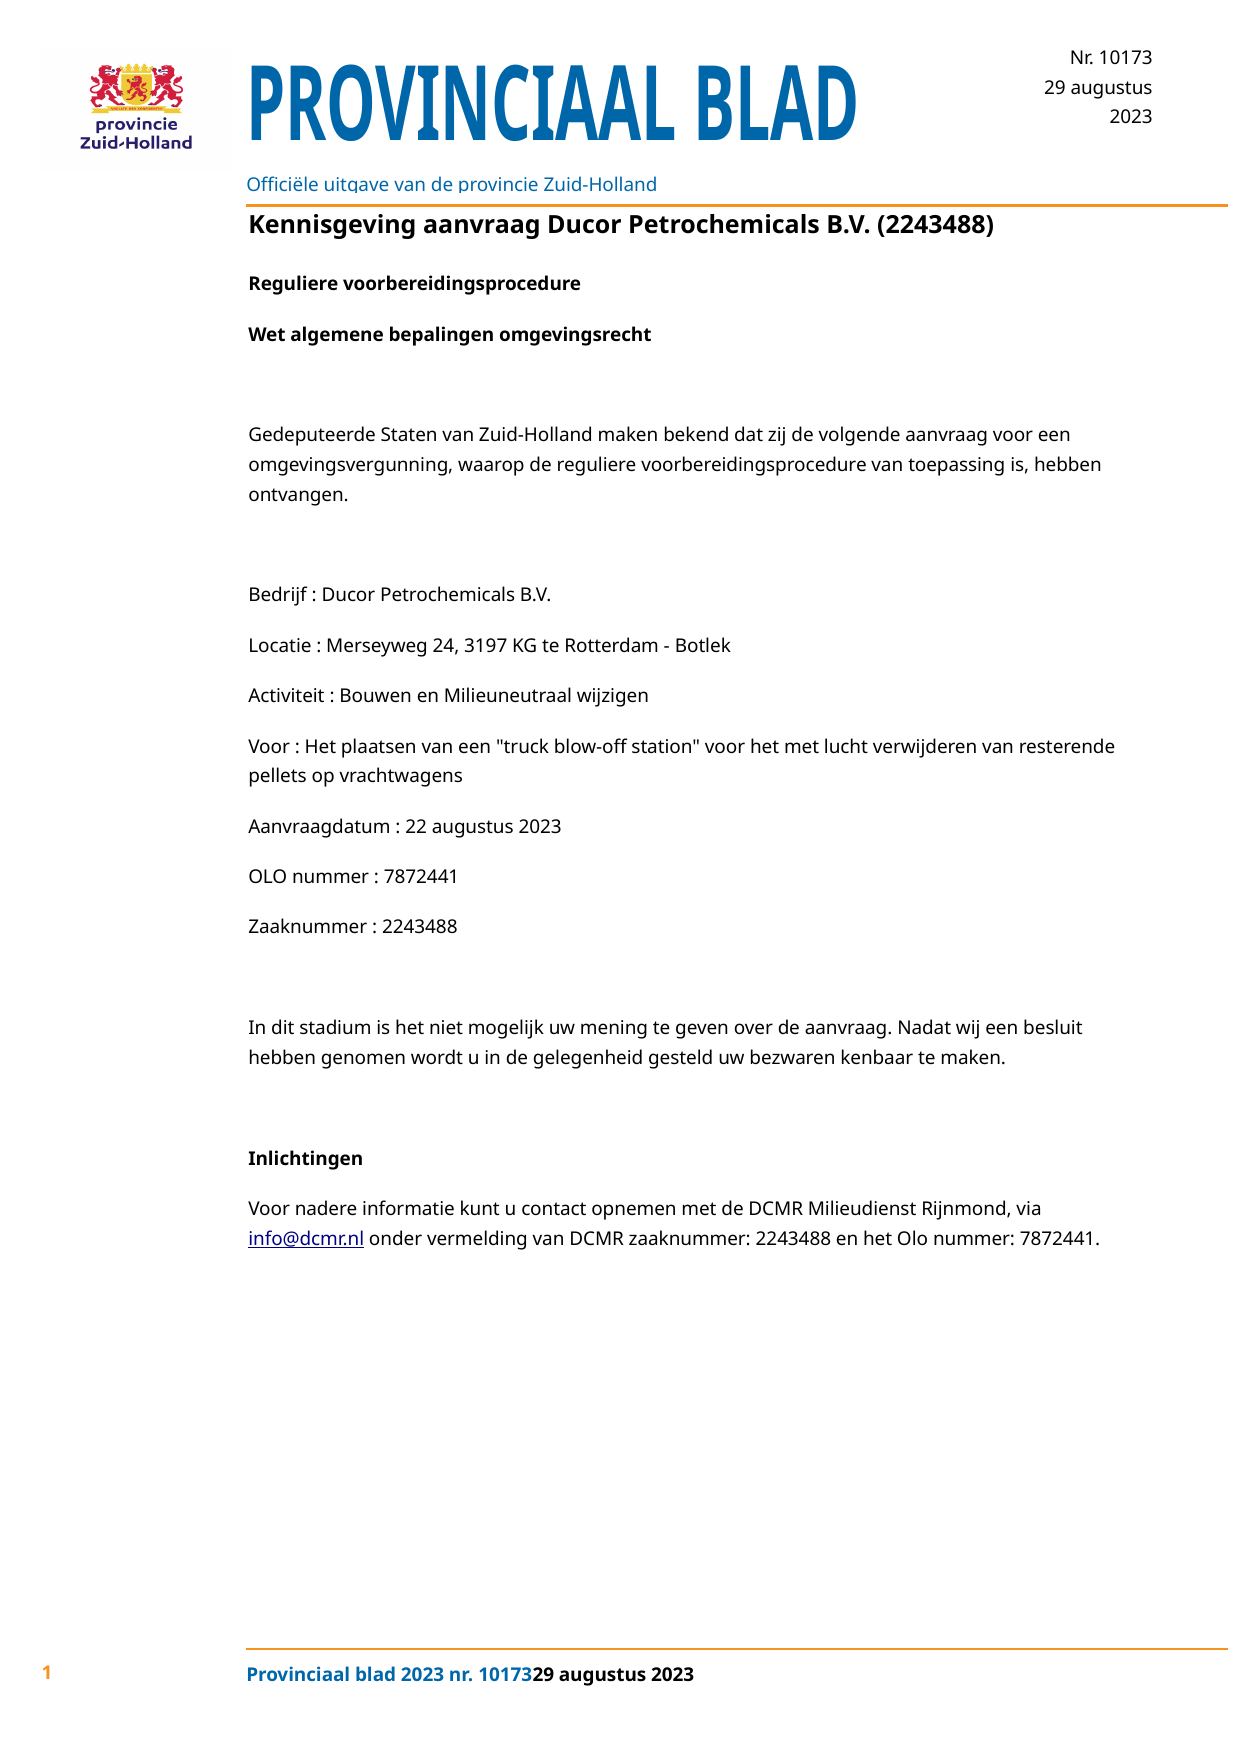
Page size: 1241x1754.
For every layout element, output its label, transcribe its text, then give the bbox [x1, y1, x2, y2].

text Zaaknummer : 2243488 [248, 914, 1152, 939]
text In dit stadium is het niet mogelijk uw mening te geven over de aanvraag. Nadat wij een besluit hebben genomen wordt u in de gelegenheid gesteld uw bezwaren kenbaar te maken. [248, 1014, 1152, 1070]
text Gedeputeerde Staten van Zuid-Holland maken bekend dat zij de volgende aanvraag voor een omgevingsvergunning, waarop de reguliere voorbereidingsprocedure van toepassing is, hebben ontvangen. [248, 422, 1152, 506]
text Voor : Het plaatsen van een "truck blow-off station" voor het met lucht verwijderen van resterende pellets op vrachtwagens [248, 733, 1152, 788]
text Reguliere voorbereidingsprocedure [248, 270, 1152, 296]
text Aanvraagdatum : 22 augustus 2023 [248, 813, 1152, 838]
text Voor nadere informatie kunt u contact opnemen met de DCMR Milieudienst Rijnmond, via info@dcmr.nl onder vermelding van DCMR zaaknummer: 2243488 en het Olo nummer: 7872441. [248, 1195, 1152, 1251]
text Inlichtingen [248, 1145, 1152, 1171]
text Wet algemene bepalingen omgevingsrecht [248, 321, 1152, 346]
text OLO nummer : 7872441 [248, 863, 1152, 889]
text Bedrijf : Ducor Petrochemicals B.V. [248, 582, 1152, 607]
text Kennisgeving aanvraag Ducor Petrochemicals B.V. (2243488) [248, 207, 1152, 241]
text Locatie : Merseyweg 24, 3197 KG te Rotterdam - Botlek [248, 632, 1152, 658]
text Activiteit : Bouwen en Milieuneutraal wijzigen [248, 682, 1152, 708]
picture [41, 47, 231, 172]
